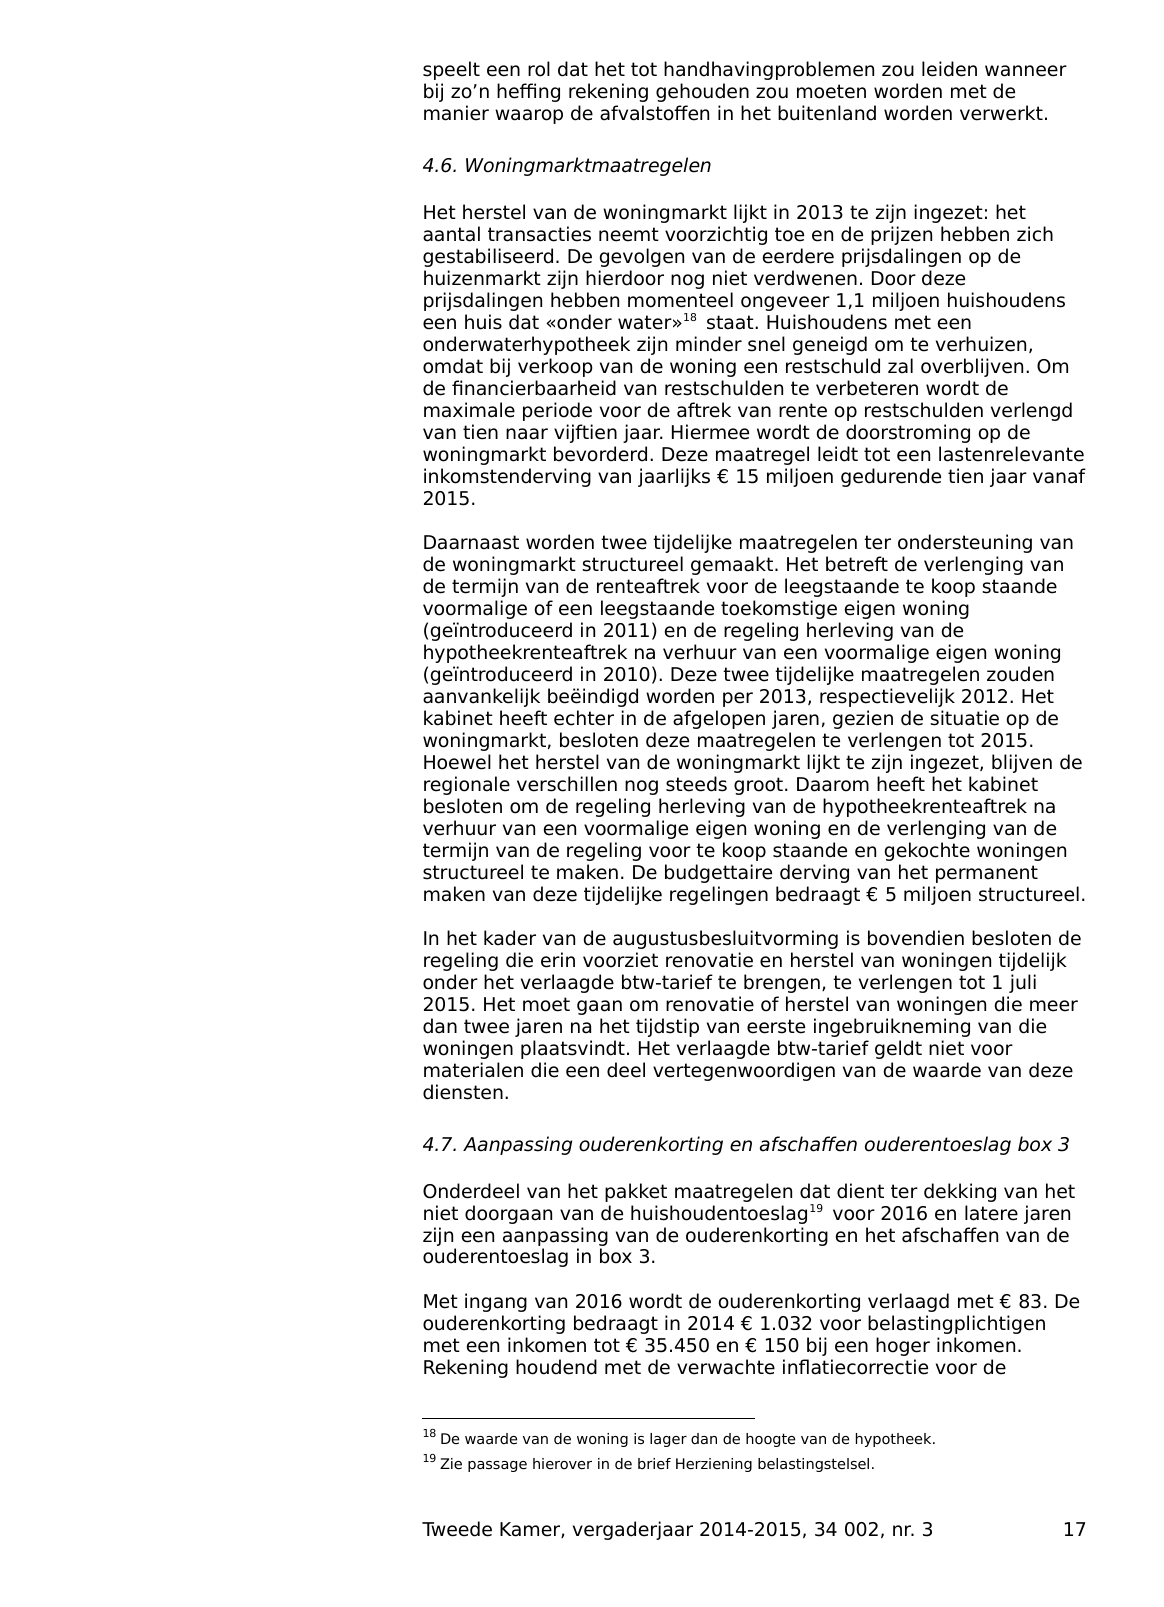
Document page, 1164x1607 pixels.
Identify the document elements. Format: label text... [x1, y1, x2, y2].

text In het kader van de augustusbesluitvorming is bovendien besloten de regeling die erin voorziet renovatie en herstel van woningen tijdelijk onder het verlaagde btw-tarief te brengen, te verlengen tot 1 juli 2015. Het moet gaan om renovatie of herstel van woningen die meer dan twee jaren na het tijdstip van eerste ingebruikneming van die woningen plaatsvindt. Het verlaagde btw-tarief geldt niet voor materialen die een deel vertegenwoordigen van de waarde van deze diensten. [422, 928, 1087, 1103]
text Zie passage hierover in de brief Herziening belastingstelsel. [422, 1452, 1087, 1474]
text Met ingang van 2016 wordt de ouderenkorting verlaagd met € 83. De ouderenkorting bedraagt in 2014 € 1.032 voor belastingplichtigen met een inkomen tot € 35.450 en € 150 bij een hoger inkomen. Rekening houdend met de verwachte inflatiecorrectie voor de [422, 1291, 1087, 1378]
subtitle 4.6. Woningmarktmaatregelen [422, 155, 1087, 177]
text Onderdeel van het pakket maatregelen dat dient ter dekking van het niet doorgaan van de huishoudentoeslag voor 2016 en latere jaren zijn een aanpassing van de ouderenkorting en het afschaffen van de ouderentoeslag in box 3. [422, 1181, 1087, 1268]
text De waarde van de woning is lager dan de hoogte van de hypotheek. [422, 1427, 1087, 1449]
subtitle 4.7. Aanpassing ouderenkorting en afschaffen ouderentoeslag box 3 [422, 1133, 1087, 1156]
text speelt een rol dat het tot handhavingproblemen zou leiden wanneer bij zo’n heffing rekening gehouden zou moeten worden met de manier waarop de afvalstoffen in het buitenland worden verwerkt. [422, 59, 1087, 125]
text Daarnaast worden twee tijdelijke maatregelen ter ondersteuning van de woningmarkt structureel gemaakt. Het betreft de verlenging van de termijn van de renteaftrek voor de leegstaande te koop staande voormalige of een leegstaande toekomstige eigen woning (geïntroduceerd in 2011) en de regeling herleving van de hypotheekrenteaftrek na verhuur van een voormalige eigen woning (geïntroduceerd in 2010). Deze twee tijdelijke maatregelen zouden aanvankelijk beëindigd worden per 2013, respectievelijk 2012. Het kabinet heeft echter in de afgelopen jaren, gezien de situatie op de woningmarkt, besloten deze maatregelen te verlengen tot 2015. Hoewel het herstel van de woningmarkt lijkt te zijn ingezet, blijven de regionale verschillen nog steeds groot. Daarom heeft het kabinet besloten om de regeling herleving van de hypotheekrenteaftrek na verhuur van een voormalige eigen woning en de verlenging van de termijn van de regeling voor te koop staande en gekochte woningen structureel te maken. De budgettaire derving van het permanent maken van deze tijdelijke regelingen bedraagt € 5 miljoen structureel. [422, 532, 1087, 906]
text Het herstel van de woningmarkt lijkt in 2013 te zijn ingezet: het aantal transacties neemt voorzichtig toe en de prijzen hebben zich gestabiliseerd. De gevolgen van de eerdere prijsdalingen op de huizenmarkt zijn hierdoor nog niet verdwenen. Door deze prijsdalingen hebben momenteel ongeveer 1,1 miljoen huishoudens een huis dat «onder water» staat. Huishoudens met een onderwaterhypotheek zijn minder snel geneigd om te verhuizen, omdat bij verkoop van de woning een restschuld zal overblijven. Om de financierbaarheid van restschulden te verbeteren wordt de maximale periode voor de aftrek van rente op restschulden verlengd van tien naar vijftien jaar. Hiermee wordt de doorstroming op de woningmarkt bevorderd. Deze maatregel leidt tot een lastenrelevante inkomstenderving van jaarlijks € 15 miljoen gedurende tien jaar vanaf 2015. [422, 202, 1087, 510]
